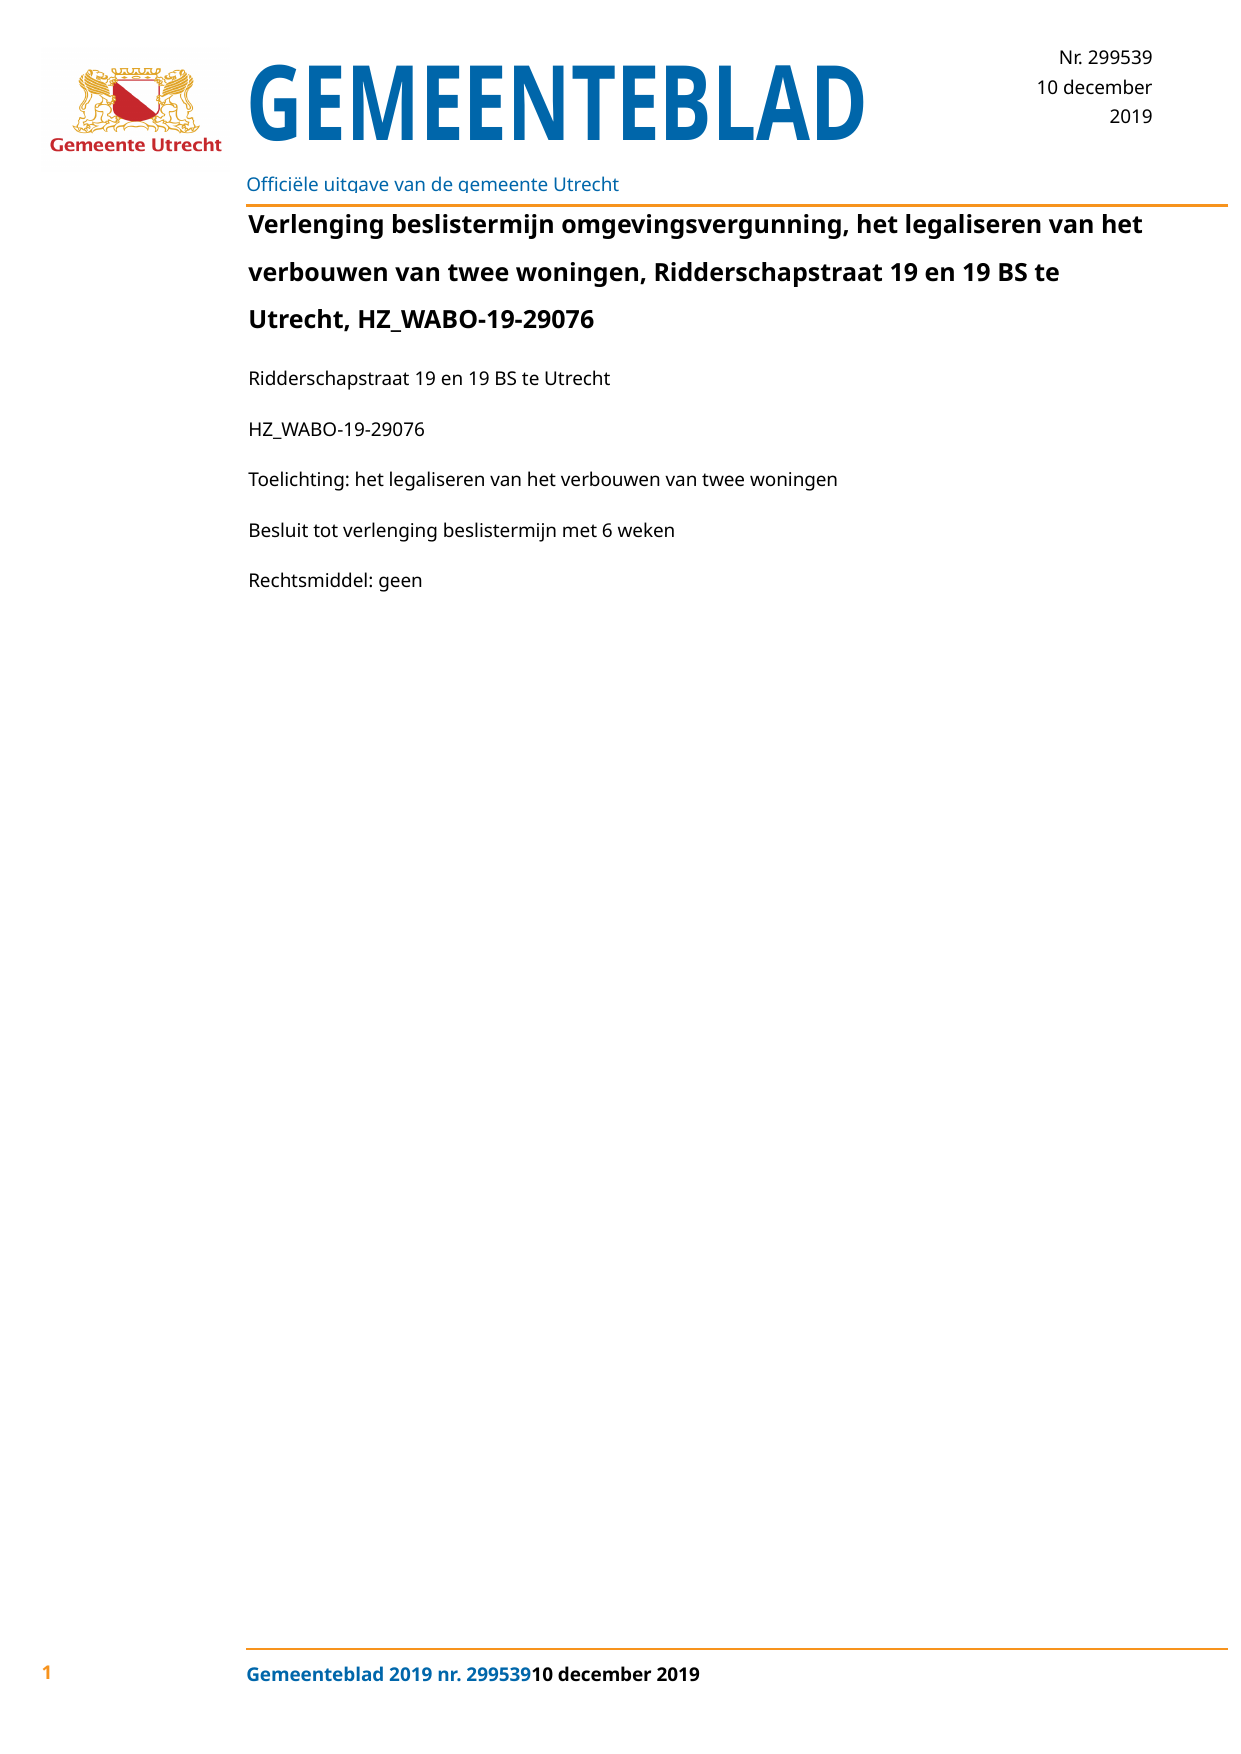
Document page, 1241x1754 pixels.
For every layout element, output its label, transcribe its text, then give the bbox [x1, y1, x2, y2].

text Besluit tot verlenging beslistermijn met 6 weken [248, 517, 1152, 542]
text HZ_WABO-19-29076 [248, 416, 1152, 442]
picture [41, 47, 231, 172]
text Ridderschapstraat 19 en 19 BS te Utrecht [248, 366, 1152, 391]
text Verlenging beslistermijn omgevingsvergunning, het legaliseren van het verbouwen van twee woningen, Ridderschapstraat 19 en 19 BS te Utrecht, HZ_WABO-19-29076 [248, 207, 1152, 336]
text Toelichting: het legaliseren van het verbouwen van twee woningen [248, 466, 1152, 492]
text Rechtsmiddel: geen [248, 567, 1152, 593]
